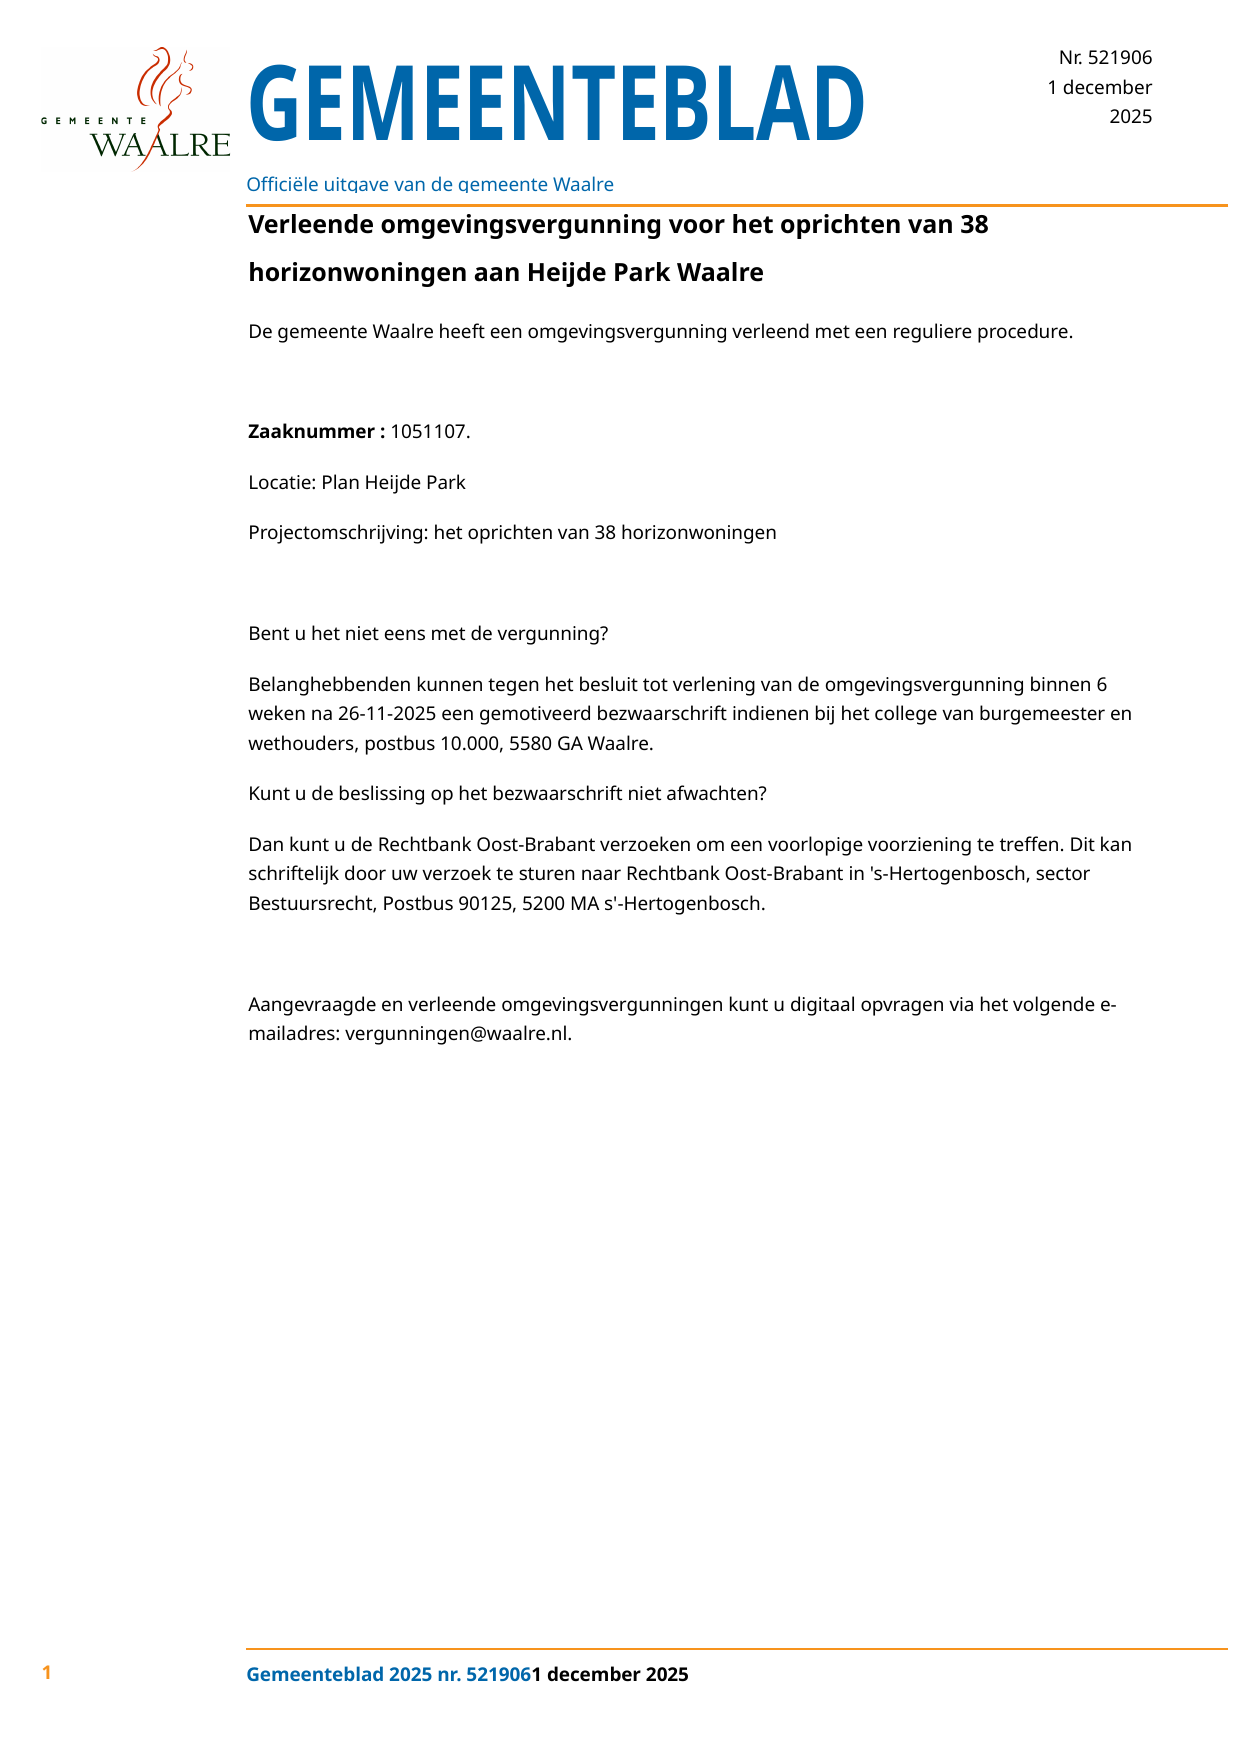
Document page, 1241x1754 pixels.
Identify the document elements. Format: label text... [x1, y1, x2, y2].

text Projectomschrijving: het oprichten van 38 horizonwoningen [248, 519, 1152, 545]
picture [41, 47, 231, 172]
text Locatie: Plan Heijde Park [248, 469, 1152, 495]
text Verleende omgevingsvergunning voor het oprichten van 38 horizonwoningen aan Heijde Park Waalre [248, 207, 1152, 288]
text Dan kunt u de Rechtbank Oost-Brabant verzoeken om een voorlopige voorziening te treffen. Dit kan schriftelijk door uw verzoek te sturen naar Rechtbank Oost-Brabant in 's-Hertogenbosch, sector Bestuursrecht, Postbus 90125, 5200 MA s'-Hertogenbosch. [248, 831, 1152, 916]
text Zaaknummer : 1051107. [248, 419, 1152, 444]
text Aangevraagde en verleende omgevingsvergunningen kunt u digitaal opvragen via het volgende e-mailadres: vergunningen@waalre.nl. [248, 991, 1152, 1046]
text Belanghebbenden kunnen tegen het besluit tot verlening van de omgevingsvergunning binnen 6 weken na 26-11-2025 een gemotiveerd bezwaarschrift indienen bij het college van burgemeester en wethouders, postbus 10.000, 5580 GA Waalre. [248, 671, 1152, 756]
text Bent u het niet eens met de vergunning? [248, 620, 1152, 646]
text Kunt u de beslissing op het bezwaarschrift niet afwachten? [248, 780, 1152, 806]
text De gemeente Waalre heeft een omgevingsvergunning verleend met een reguliere procedure. [248, 318, 1152, 344]
